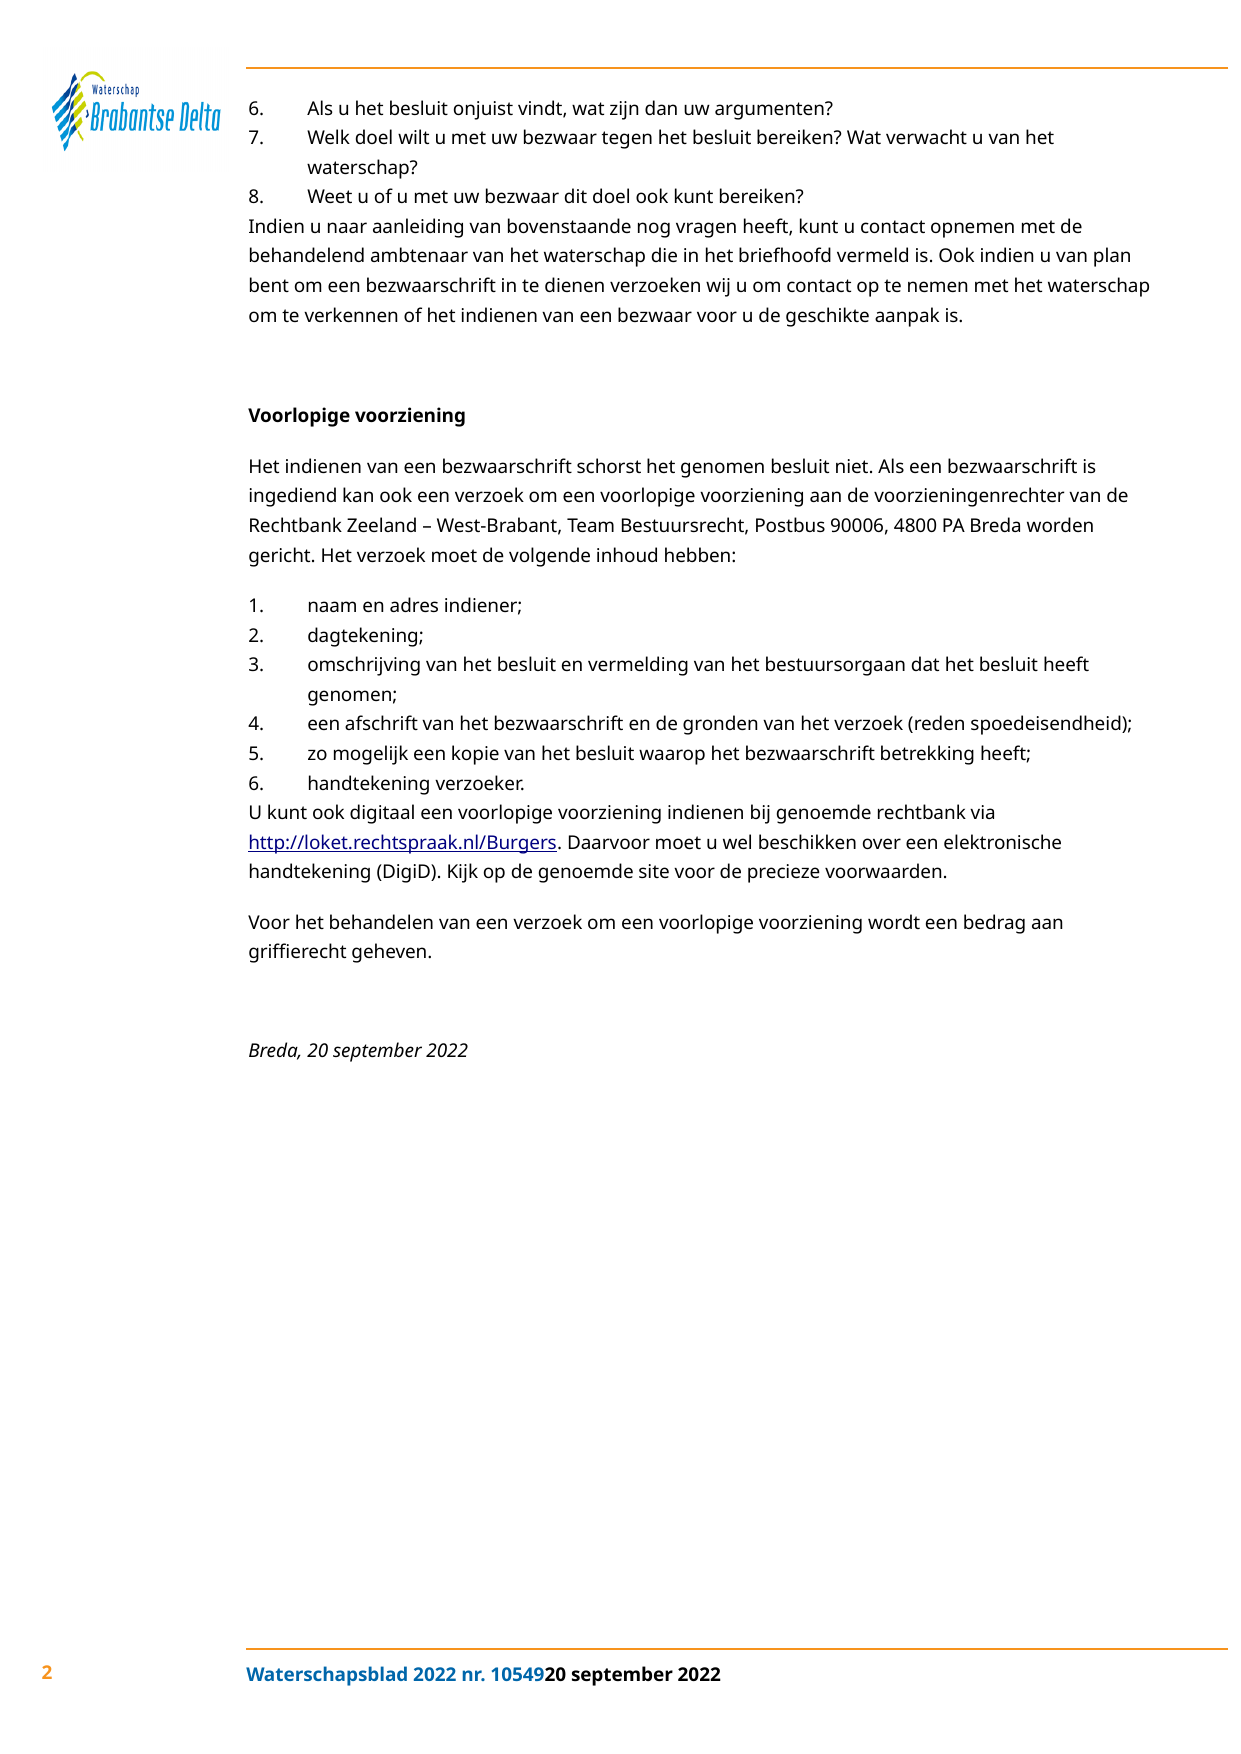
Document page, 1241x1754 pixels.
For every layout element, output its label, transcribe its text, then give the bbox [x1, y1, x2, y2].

picture [41, 47, 231, 172]
list Als u het besluit onjuist vindt, wat zijn dan uw argumenten? [248, 95, 1152, 121]
list dagtekening; [248, 622, 1152, 648]
text Het indienen van een bezwaarschrift schorst het genomen besluit niet. Als een bezwaarschrift is ingediend kan ook een verzoek om een voorlopige voorziening aan de voorzieningenrechter van de Rechtbank Zeeland – West-Brabant, Team Bestuursrecht, Postbus 90006, 4800 PA Breda worden gericht. Het verzoek moet de volgende inhoud hebben: [248, 453, 1152, 568]
text U kunt ook digitaal een voorlopige voorziening indienen bij genoemde rechtbank via http://loket.rechtspraak.nl/Burgers. Daarvoor moet u wel beschikken over een elektronische handtekening (DigiD). Kijk op de genoemde site voor de precieze voorwaarden. [248, 799, 1152, 884]
list een afschrift van het bezwaarschrift en de gronden van het verzoek (reden spoedeisendheid); [248, 711, 1152, 736]
list omschrijving van het besluit en vermelding van het bestuursorgaan dat het besluit heeft genomen; [248, 651, 1152, 707]
text Voor het behandelen van een verzoek om een voorlopige voorziening wordt een bedrag aan griffierecht geheven. [248, 909, 1152, 964]
list handtekening verzoeker. [248, 770, 1152, 796]
list naam en adres indiener; [248, 592, 1152, 618]
text Breda, 20 september 2022 [248, 1037, 1152, 1062]
text Indien u naar aanleiding van bovenstaande nog vragen heeft, kunt u contact opnemen met de behandelend ambtenaar van het waterschap die in het briefhoofd vermeld is. Ook indien u van plan bent om een bezwaarschrift in te dienen verzoeken wij u om contact op te nemen met het waterschap om te verkennen of het indienen van een bezwaar voor u de geschikte aanpak is. [248, 213, 1152, 328]
text Voorlopige voorziening [248, 403, 1152, 428]
list zo mogelijk een kopie van het besluit waarop het bezwaarschrift betrekking heeft; [248, 740, 1152, 766]
list Welk doel wilt u met uw bezwaar tegen het besluit bereiken? Wat verwacht u van het waterschap? [248, 124, 1152, 180]
list Weet u of u met uw bezwaar dit doel ook kunt bereiken? [248, 183, 1152, 209]
